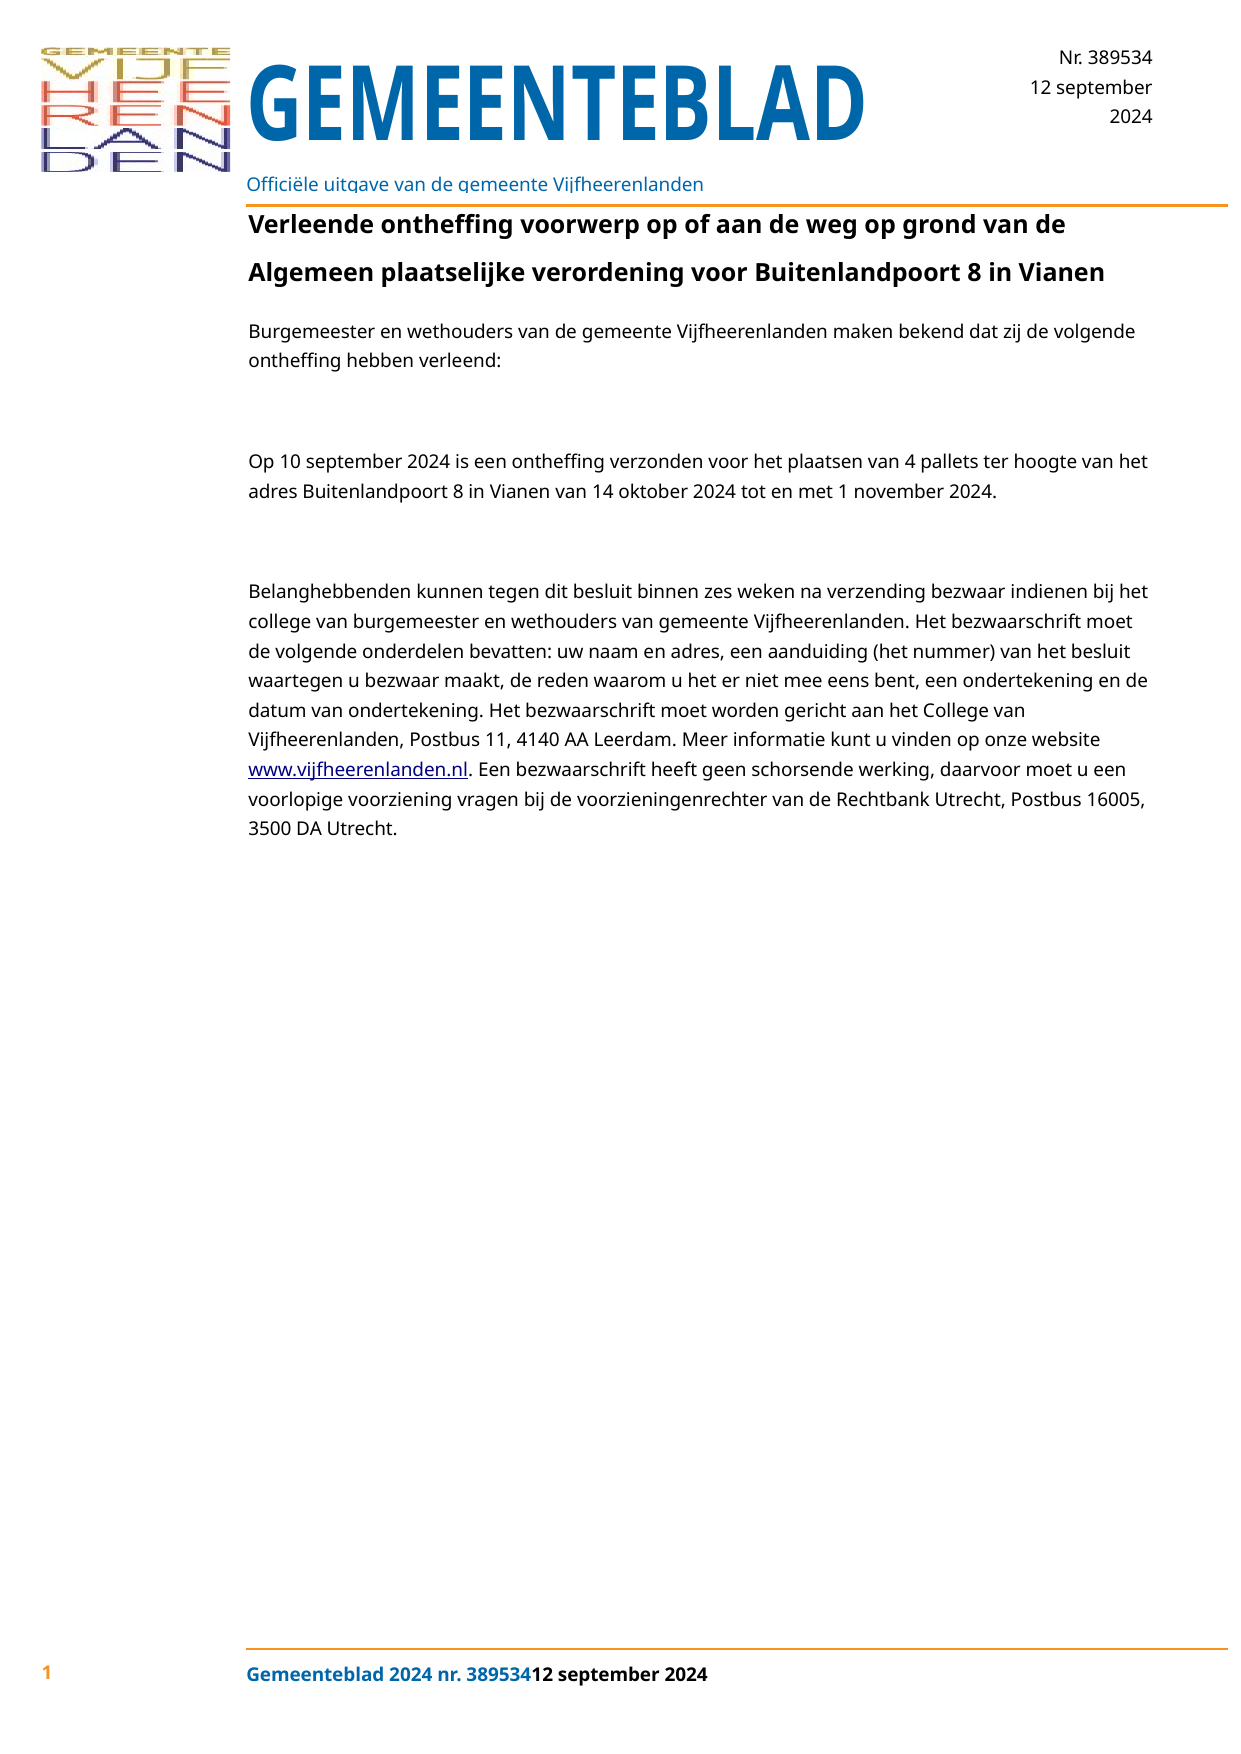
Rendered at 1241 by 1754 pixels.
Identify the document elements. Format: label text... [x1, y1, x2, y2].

picture [41, 47, 231, 172]
text Verleende ontheffing voorwerp op of aan de weg op grond van de Algemeen plaatselijke verordening voor Buitenlandpoort 8 in Vianen [248, 207, 1152, 288]
text Op 10 september 2024 is een ontheffing verzonden voor het plaatsen van 4 pallets ter hoogte van het adres Buitenlandpoort 8 in Vianen van 14 oktober 2024 tot en met 1 november 2024. [248, 448, 1152, 504]
text Burgemeester en wethouders van de gemeente Vijfheerenlanden maken bekend dat zij de volgende ontheffing hebben verleend: [248, 318, 1152, 373]
text Belanghebbenden kunnen tegen dit besluit binnen zes weken na verzending bezwaar indienen bij het college van burgemeester en wethouders van gemeente Vijfheerenlanden. Het bezwaarschrift moet de volgende onderdelen bevatten: uw naam en adres, een aanduiding (het nummer) van het besluit waartegen u bezwaar maakt, de reden waarom u het er niet mee eens bent, een ondertekening en de datum van ondertekening. Het bezwaarschrift moet worden gericht aan het College van Vijfheerenlanden, Postbus 11, 4140 AA Leerdam. Meer informatie kunt u vinden op onze website www.vijfheerenlanden.nl. Een bezwaarschrift heeft geen schorsende werking, daarvoor moet u een voorlopige voorziening vragen bij de voorzieningenrechter van de Rechtbank Utrecht, Postbus 16005, 3500 DA Utrecht. [248, 579, 1152, 841]
